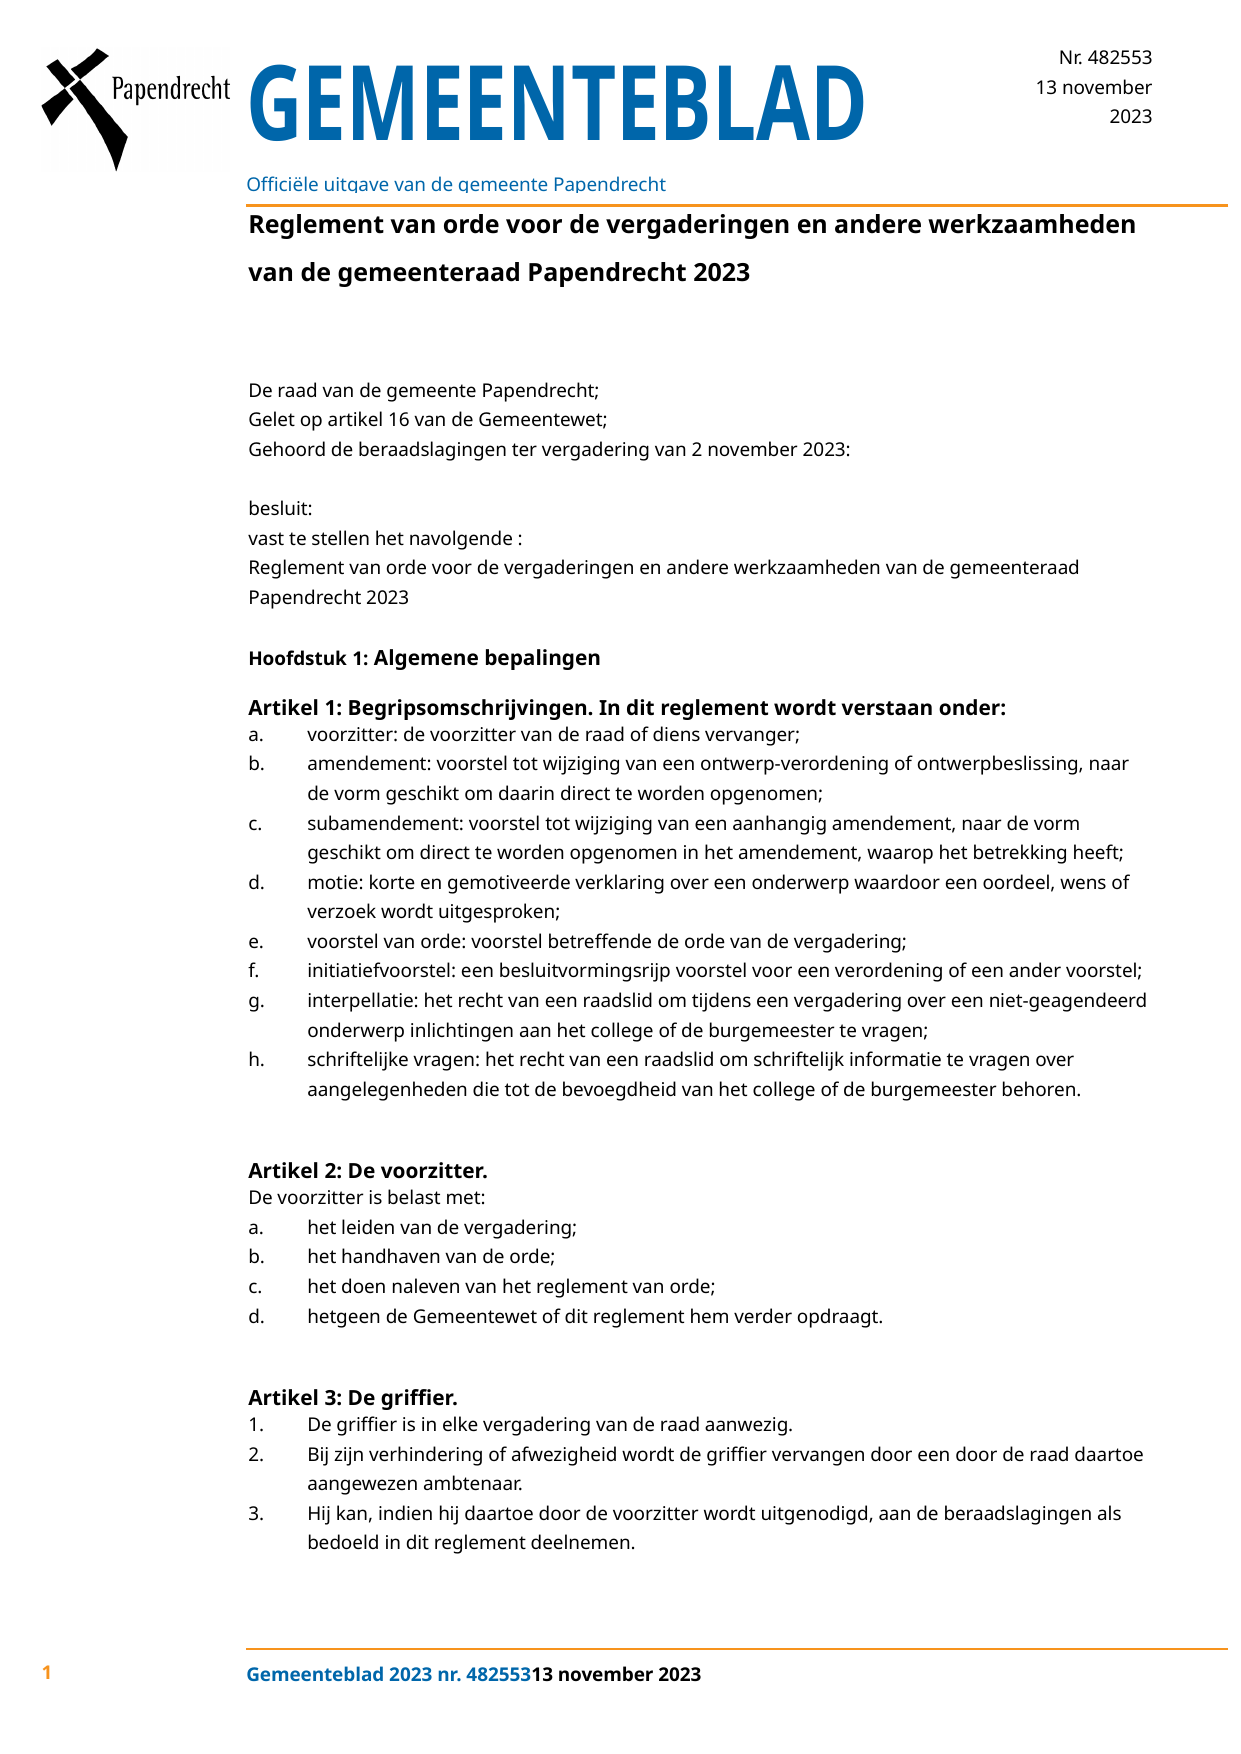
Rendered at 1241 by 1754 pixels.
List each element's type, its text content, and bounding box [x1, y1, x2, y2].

list Bij zijn verhindering of afwezigheid wordt de griffier vervangen door een door de raad daartoe aangewezen ambtenaar. [248, 1441, 1152, 1496]
text besluit: [248, 495, 1152, 521]
list het leiden van de vergadering; [248, 1214, 1152, 1240]
list hetgeen de Gemeentewet of dit reglement hem verder opdraagt. [248, 1303, 1152, 1328]
text Artikel 2: De voorzitter. [248, 1156, 1152, 1184]
list De griffier is in elke vergadering van de raad aanwezig. [248, 1411, 1152, 1437]
list schriftelijke vragen: het recht van een raadslid om schriftelijk informatie te vragen over aangelegenheden die tot de bevoegdheid van het college of de burgemeester behoren. [248, 1046, 1152, 1102]
text De raad van de gemeente Papendrecht; [248, 377, 1152, 403]
text Gehoord de beraadslagingen ter vergadering van 2 november 2023: [248, 436, 1152, 462]
list het handhaven van de orde; [248, 1244, 1152, 1269]
list amendement: voorstel tot wijziging van een ontwerp-verordening of ontwerpbeslissing, naar de vorm geschikt om daarin direct te worden opgenomen; [248, 751, 1152, 806]
list motie: korte en gemotiveerde verklaring over een onderwerp waardoor een oordeel, wens of verzoek wordt uitgesproken; [248, 869, 1152, 924]
text Artikel 1: Begripsomschrijvingen. In dit reglement wordt verstaan onder: [248, 693, 1152, 721]
text De voorzitter is belast met: [248, 1184, 1152, 1210]
list voorstel van orde: voorstel betreffende de orde van de vergadering; [248, 928, 1152, 954]
list interpellatie: het recht van een raadslid om tijdens een vergadering over een niet-geagendeerd onderwerp inlichtingen aan het college of de burgemeester te vragen; [248, 987, 1152, 1043]
text Gelet op artikel 16 van de Gemeentewet; [248, 407, 1152, 432]
list voorzitter: de voorzitter van de raad of diens vervanger; [248, 721, 1152, 747]
text Reglement van orde voor de vergaderingen en andere werkzaamheden van de gemeenteraad Papendrecht 2023 [248, 554, 1152, 610]
list initiatiefvoorstel: een besluitvormingsrijp voorstel voor een verordening of een ander voorstel; [248, 958, 1152, 983]
text vast te stellen het navolgende : [248, 525, 1152, 551]
list Hij kan, indien hij daartoe door de voorzitter wordt uitgenodigd, aan de beraadslagingen als bedoeld in dit reglement deelnemen. [248, 1500, 1152, 1555]
text Reglement van orde voor de vergaderingen en andere werkzaamheden van de gemeenteraad Papendrecht 2023 [248, 207, 1152, 288]
list subamendement: voorstel tot wijziging van een aanhangig amendement, naar de vorm geschikt om direct te worden opgenomen in het amendement, waarop het betrekking heeft; [248, 810, 1152, 865]
list het doen naleven van het reglement van orde; [248, 1273, 1152, 1299]
text Artikel 3: De griffier. [248, 1383, 1152, 1411]
picture [41, 47, 231, 172]
text Hoofdstuk 1: Algemene bepalingen [248, 643, 1152, 672]
